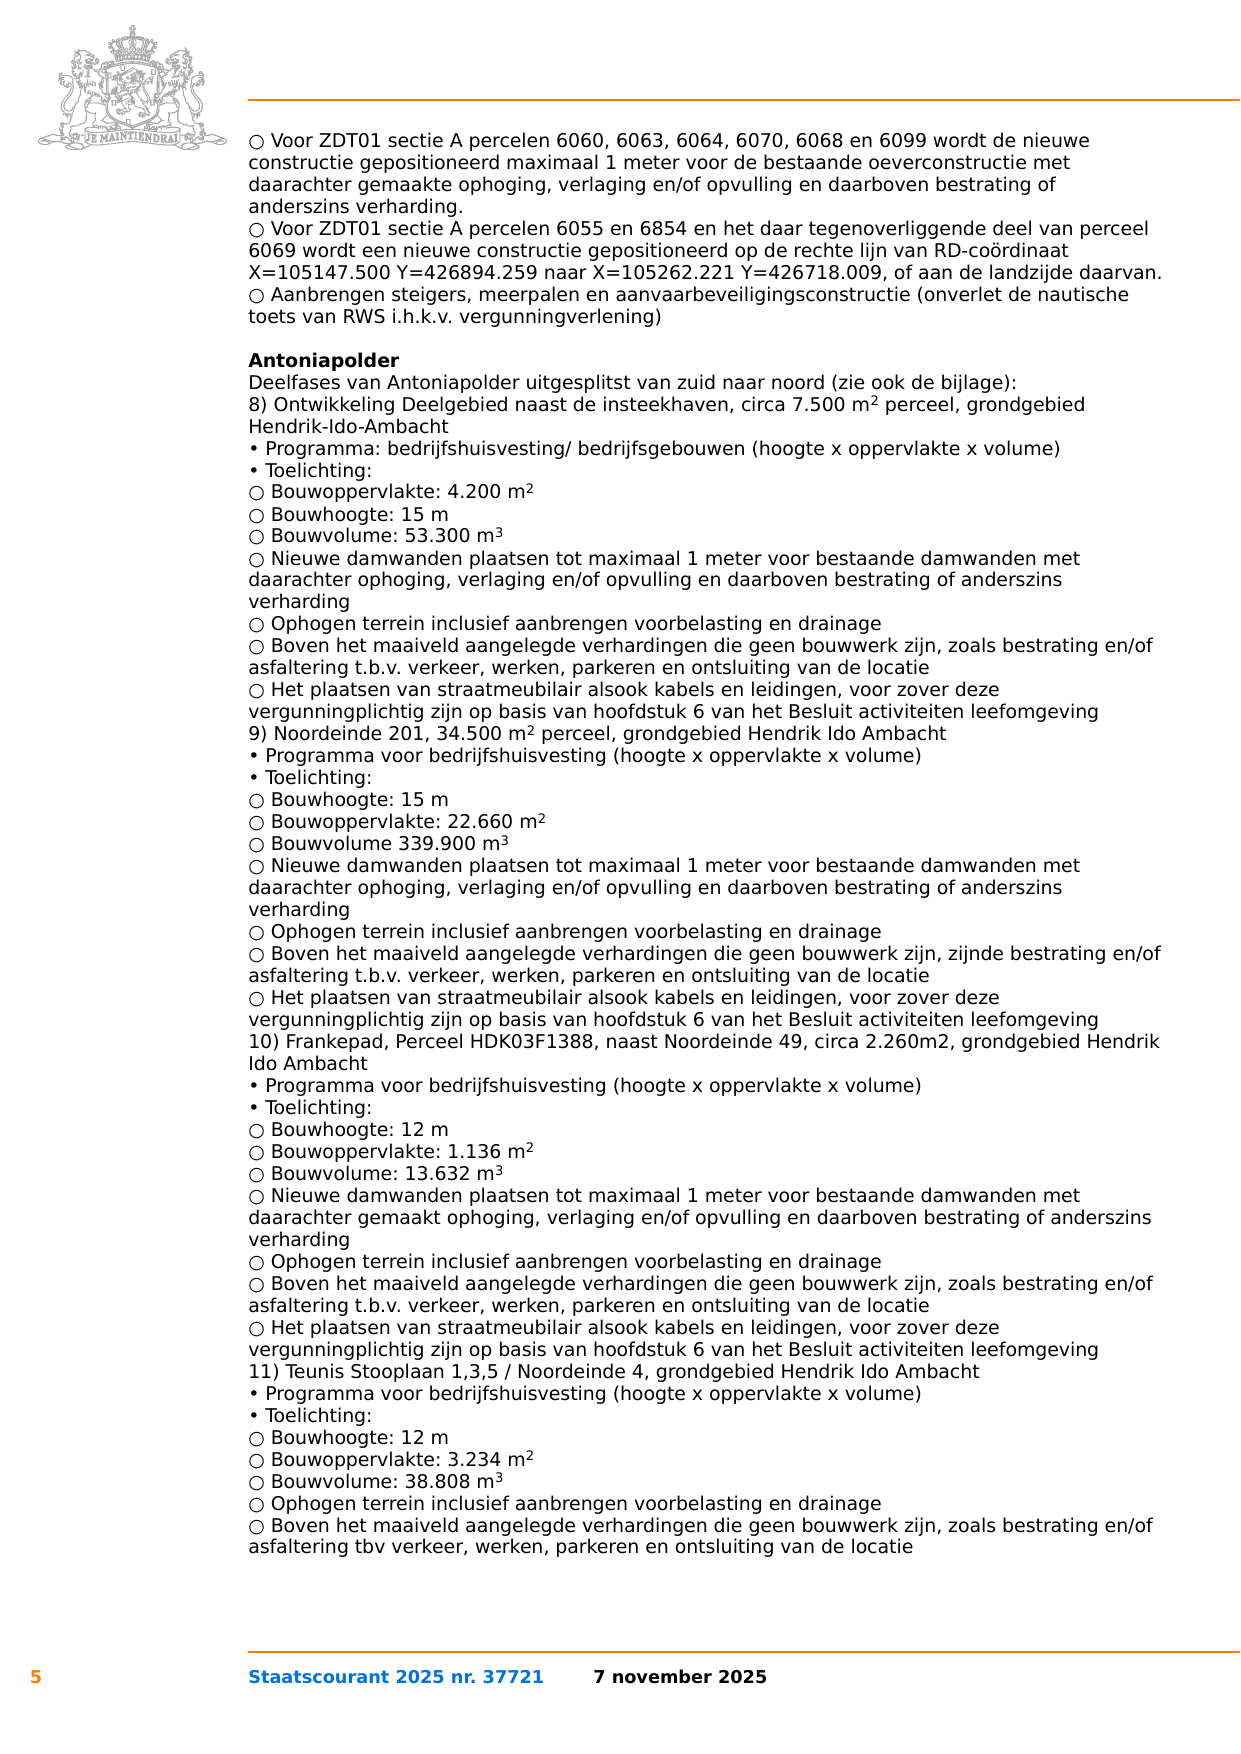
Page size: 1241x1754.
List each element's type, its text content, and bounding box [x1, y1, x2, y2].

text • Toelichting: [248, 1404, 1163, 1427]
text ○ Bouwvolume: 53.300 m3 [248, 525, 1163, 547]
text ○ Nieuwe damwanden plaatsen tot maximaal 1 meter voor bestaande damwanden met daarachter gemaakt ophoging, verlaging en/of opvulling en daarboven bestrating of anderszins verharding [248, 1185, 1163, 1251]
text ○ Bouwvolume: 38.808 m3 [248, 1471, 1163, 1492]
text ○ Nieuwe damwanden plaatsen tot maximaal 1 meter voor bestaande damwanden met daarachter ophoging, verlaging en/of opvulling en daarboven bestrating of anderszins verharding [248, 855, 1163, 921]
text ○ Ophogen terrein inclusief aanbrengen voorbelasting en drainage [248, 921, 1163, 943]
text • Toelichting: [248, 1097, 1163, 1119]
text ○ Het plaatsen van straatmeubilair alsook kabels en leidingen, voor zover deze vergunningplichtig zijn op basis van hoofdstuk 6 van het Besluit activiteiten leefomgeving [248, 1317, 1163, 1361]
text ○ Bouwvolume 339.900 m3 [248, 833, 1163, 855]
text ○ Ophogen terrein inclusief aanbrengen voorbelasting en drainage [248, 1251, 1163, 1273]
text • Toelichting: [248, 459, 1163, 481]
text 9) Noordeinde 201, 34.500 m2 perceel, grondgebied Hendrik Ido Ambacht [248, 723, 1163, 745]
text 11) Teunis Stooplaan 1,3,5 / Noordeinde 4, grondgebied Hendrik Ido Ambacht [248, 1361, 1163, 1383]
text ○ Nieuwe damwanden plaatsen tot maximaal 1 meter voor bestaande damwanden met daarachter ophoging, verlaging en/of opvulling en daarboven bestrating of anderszins verharding [248, 547, 1163, 613]
text • Programma voor bedrijfshuisvesting (hoogte x oppervlakte x volume) [248, 1383, 1163, 1404]
text ○ Boven het maaiveld aangelegde verhardingen die geen bouwwerk zijn, zoals bestrating en/of asfaltering t.b.v. verkeer, werken, parkeren en ontsluiting van de locatie [248, 1273, 1163, 1317]
text 10) Frankepad, Perceel HDK03F1388, naast Noordeinde 49, circa 2.260m2, grondgebied Hendrik Ido Ambacht [248, 1031, 1163, 1075]
text ○ Het plaatsen van straatmeubilair alsook kabels en leidingen, voor zover deze vergunningplichtig zijn op basis van hoofdstuk 6 van het Besluit activiteiten leefomgeving [248, 987, 1163, 1031]
text • Programma voor bedrijfshuisvesting (hoogte x oppervlakte x volume) [248, 1075, 1163, 1097]
picture [38, 25, 227, 150]
text ○ Bouwhoogte: 15 m [248, 789, 1163, 811]
text Deelfases van Antoniapolder uitgesplitst van zuid naar noord (zie ook de bijlage): [248, 372, 1163, 393]
text ○ Boven het maaiveld aangelegde verhardingen die geen bouwwerk zijn, zoals bestrating en/of asfaltering tbv verkeer, werken, parkeren en ontsluiting van de locatie [248, 1514, 1163, 1558]
text ○ Bouwoppervlakte: 22.660 m2 [248, 811, 1163, 833]
subtitle Antoniapolder [248, 349, 1163, 372]
text ○ Ophogen terrein inclusief aanbrengen voorbelasting en drainage [248, 1492, 1163, 1514]
text ○ Bouwhoogte: 12 m [248, 1427, 1163, 1448]
text • Programma: bedrijfshuisvesting/ bedrijfsgebouwen (hoogte x oppervlakte x volume) [248, 437, 1163, 459]
text ○ Bouwvolume: 13.632 m3 [248, 1163, 1163, 1185]
text ○ Aanbrengen steigers, meerpalen en aanvaarbeveiligingsconstructie (onverlet de nautische toets van RWS i.h.k.v. vergunningverlening) [248, 284, 1163, 328]
text • Toelichting: [248, 767, 1163, 789]
text ○ Het plaatsen van straatmeubilair alsook kabels en leidingen, voor zover deze vergunningplichtig zijn op basis van hoofdstuk 6 van het Besluit activiteiten leefomgeving [248, 679, 1163, 723]
text ○ Bouwoppervlakte: 4.200 m2 [248, 481, 1163, 503]
text ○ Bouwoppervlakte: 3.234 m2 [248, 1448, 1163, 1471]
text ○ Ophogen terrein inclusief aanbrengen voorbelasting en drainage [248, 613, 1163, 635]
text ○ Bouwhoogte: 15 m [248, 503, 1163, 525]
text ○ Voor ZDT01 sectie A percelen 6060, 6063, 6064, 6070, 6068 en 6099 wordt de nieuwe constructie gepositioneerd maximaal 1 meter voor de bestaande oeverconstructie met daarachter gemaakte ophoging, verlaging en/of opvulling en daarboven bestrating of anderszins verharding. [248, 130, 1163, 218]
text ○ Bouwhoogte: 12 m [248, 1119, 1163, 1141]
text ○ Boven het maaiveld aangelegde verhardingen die geen bouwwerk zijn, zijnde bestrating en/of asfaltering t.b.v. verkeer, werken, parkeren en ontsluiting van de locatie [248, 943, 1163, 987]
text • Programma voor bedrijfshuisvesting (hoogte x oppervlakte x volume) [248, 745, 1163, 767]
text ○ Voor ZDT01 sectie A percelen 6055 en 6854 en het daar tegenoverliggende deel van perceel 6069 wordt een nieuwe constructie gepositioneerd op de rechte lijn van RD-coördinaat X=105147.500 Y=426894.259 naar X=105262.221 Y=426718.009, of aan de landzijde daarvan. [248, 218, 1163, 284]
text ○ Bouwoppervlakte: 1.136 m2 [248, 1141, 1163, 1163]
text 8) Ontwikkeling Deelgebied naast de insteekhaven, circa 7.500 m2 perceel, grondgebied Hendrik-Ido-Ambacht [248, 393, 1163, 437]
text ○ Boven het maaiveld aangelegde verhardingen die geen bouwwerk zijn, zoals bestrating en/of asfaltering t.b.v. verkeer, werken, parkeren en ontsluiting van de locatie [248, 635, 1163, 679]
